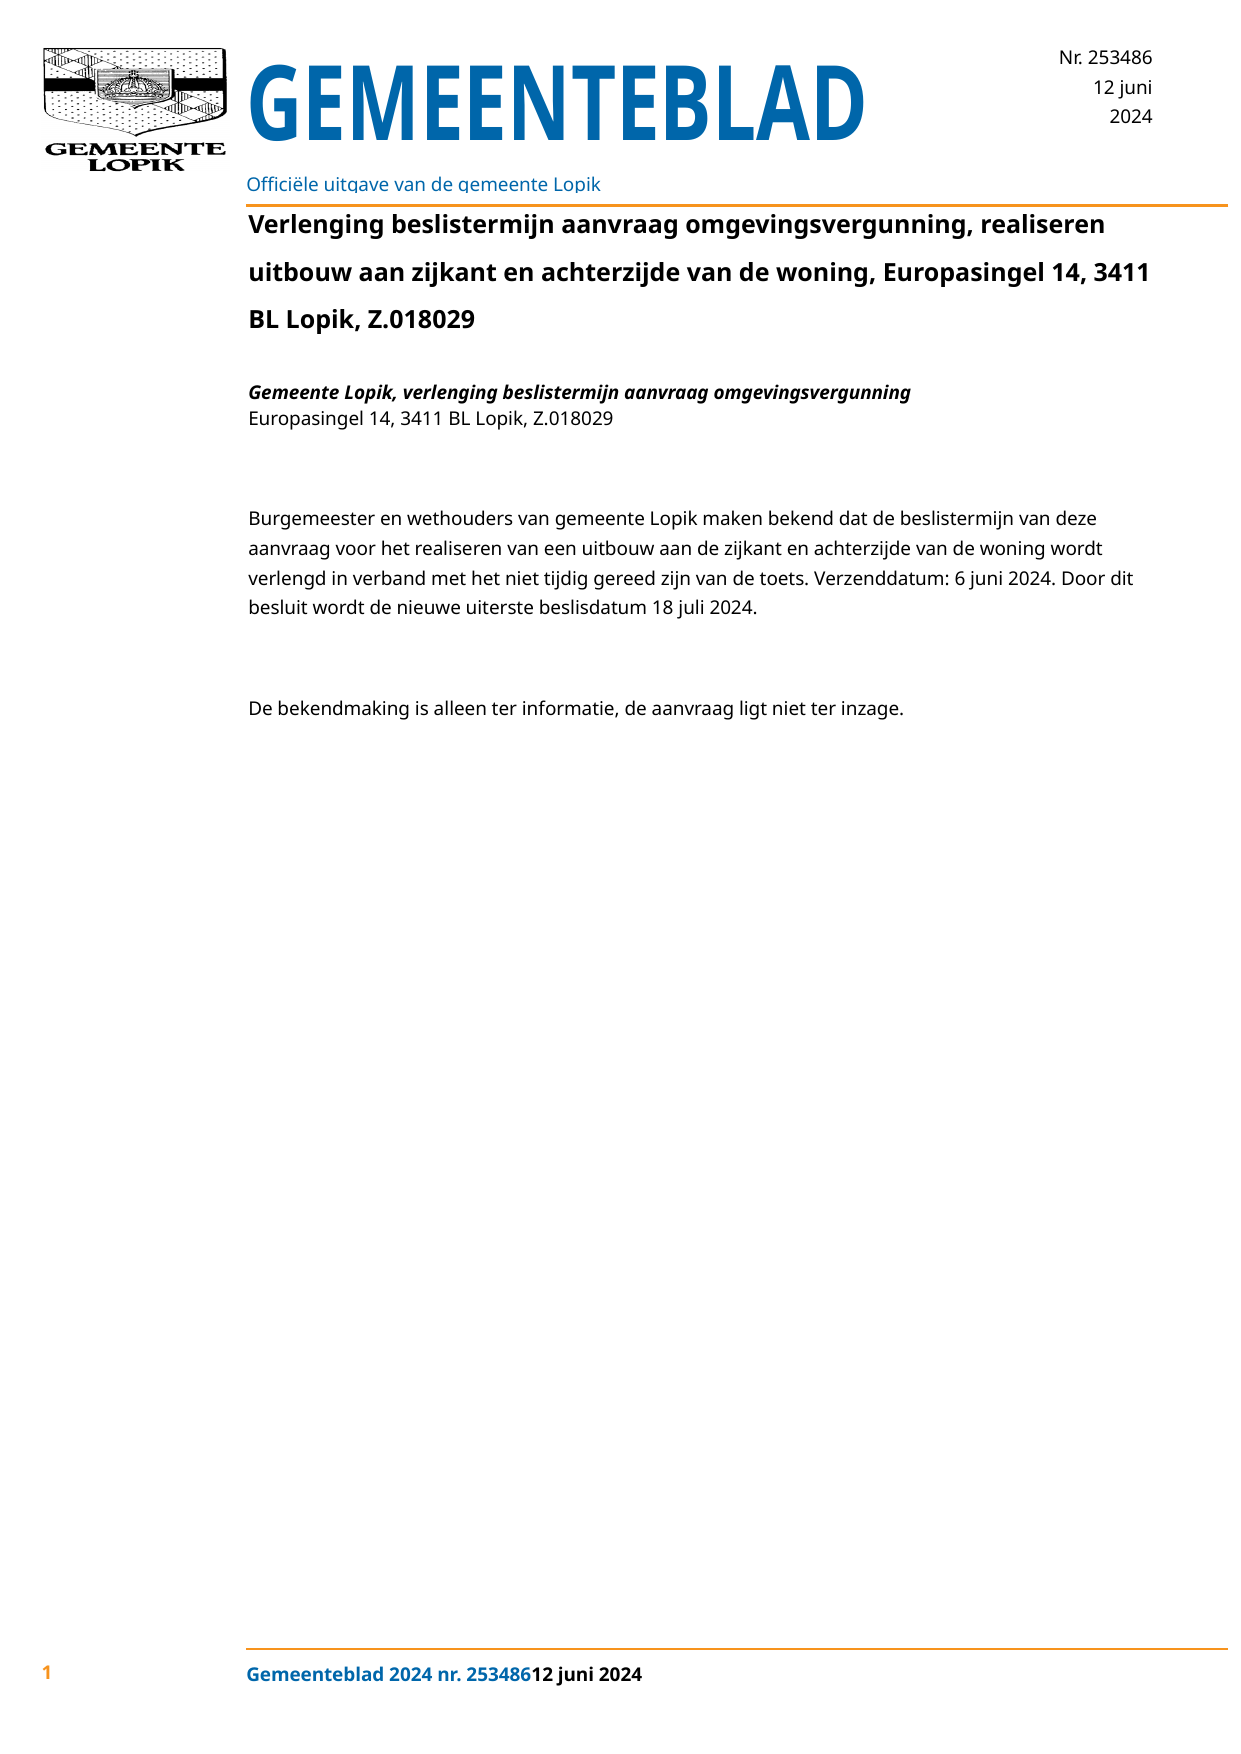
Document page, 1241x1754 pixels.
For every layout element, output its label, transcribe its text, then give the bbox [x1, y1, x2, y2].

text Burgemeester en wethouders van gemeente Lopik maken bekend dat de beslistermijn van deze aanvraag voor het realiseren van een uitbouw aan de zijkant en achterzijde van de woning wordt verlengd in verband met het niet tijdig gereed zijn van de toets. Verzenddatum: 6 juni 2024. Door dit besluit wordt de nieuwe uiterste beslisdatum 18 juli 2024. [248, 506, 1152, 620]
text Verlenging beslistermijn aanvraag omgevingsvergunning, realiseren uitbouw aan zijkant en achterzijde van de woning, Europasingel 14, 3411 BL Lopik, Z.018029 [248, 207, 1152, 336]
text Europasingel 14, 3411 BL Lopik, Z.018029 [248, 405, 1152, 431]
picture [41, 47, 231, 172]
text De bekendmaking is alleen ter informatie, de aanvraag ligt niet ter inzage. [248, 695, 1152, 721]
text Gemeente Lopik, verlenging beslistermijn aanvraag omgevingsvergunning [248, 379, 1152, 405]
